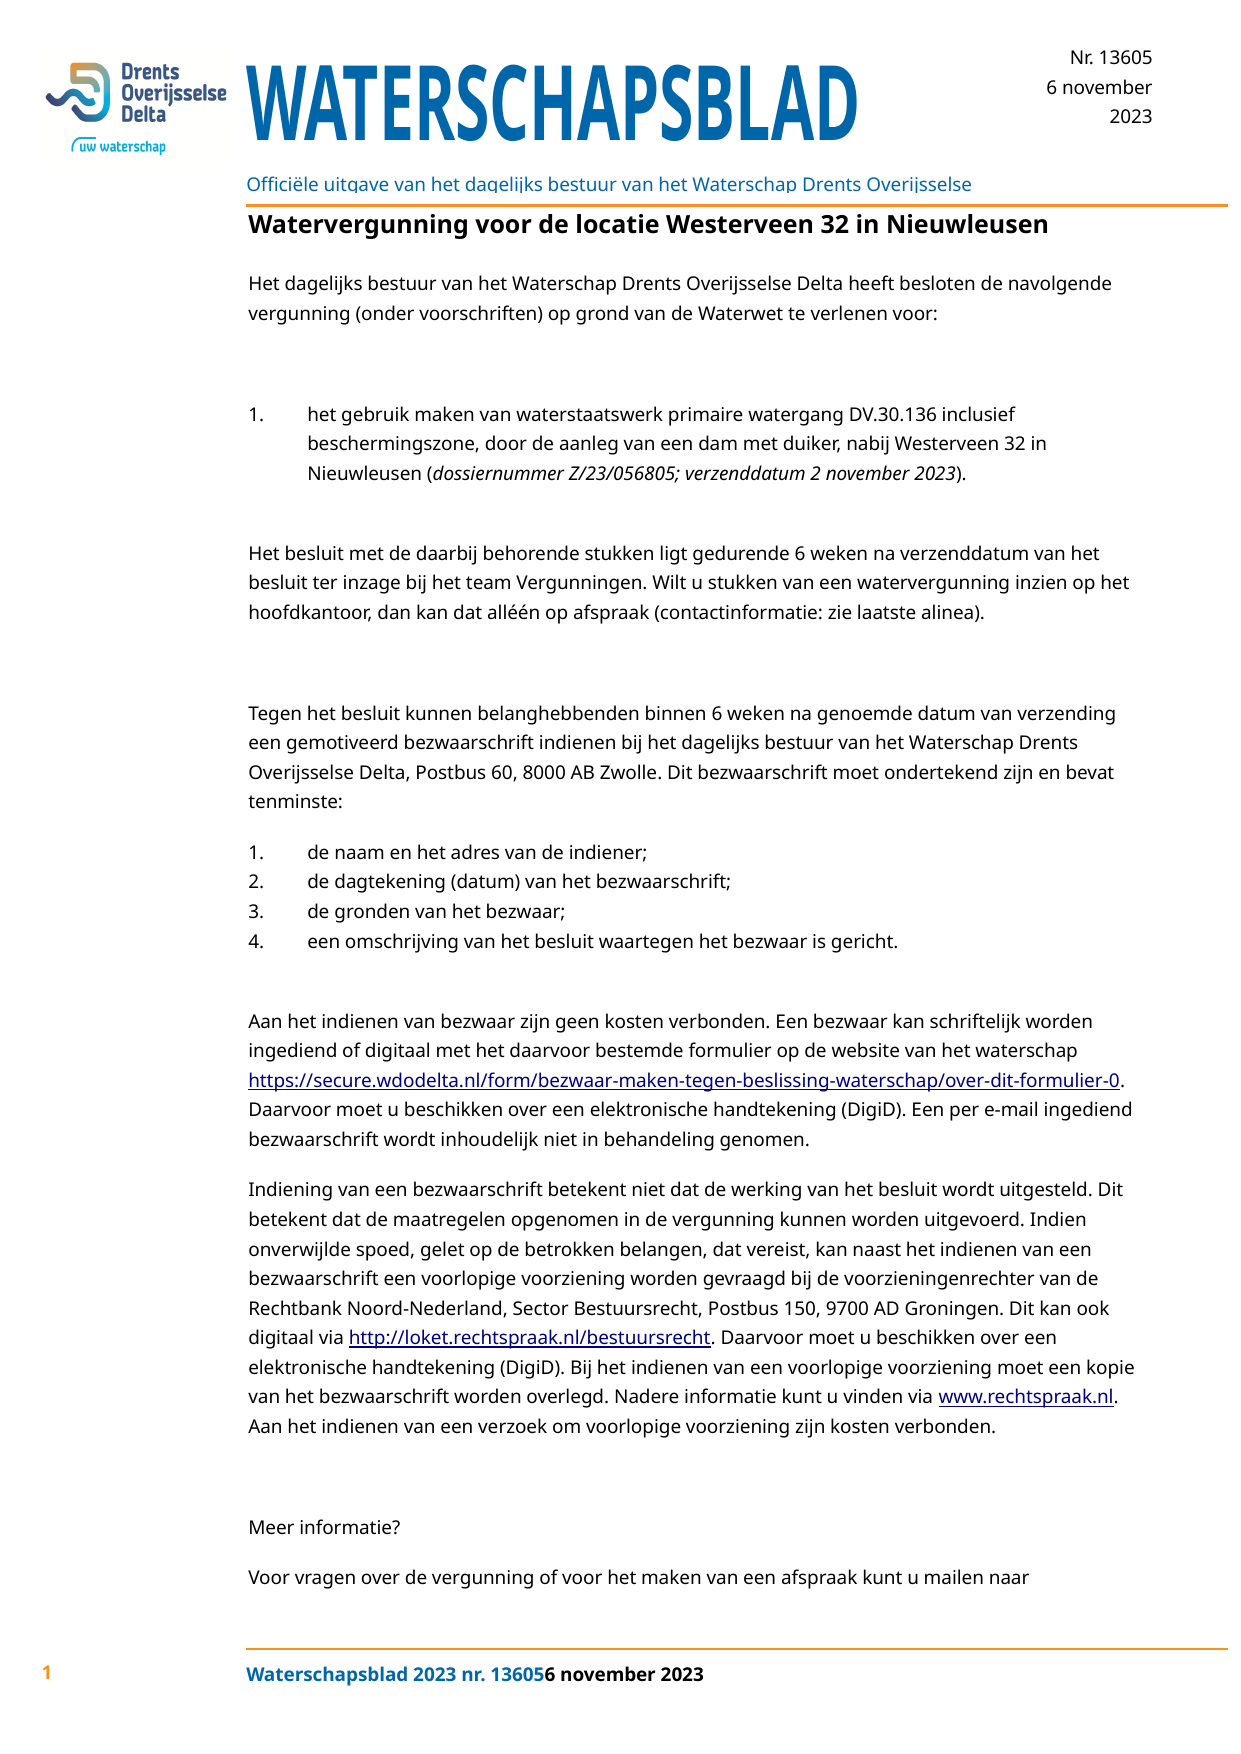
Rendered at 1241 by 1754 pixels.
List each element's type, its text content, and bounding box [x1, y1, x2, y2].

list een omschrijving van het besluit waartegen het bezwaar is gericht. [248, 928, 1152, 953]
list de gronden van het bezwaar; [248, 898, 1152, 924]
list de naam en het adres van de indiener; [248, 839, 1152, 865]
text Aan het indienen van bezwaar zijn geen kosten verbonden. Een bezwaar kan schriftelijk worden ingediend of digitaal met het daarvoor bestemde formulier op de website van het waterschap https://secure.wdodelta.nl/form/bezwaar-maken-tegen-beslissing-waterschap/over-dit-formulier-0. Daarvoor moet u beschikken over een elektronische handtekening (DigiD). Een per e-mail ingediend bezwaarschrift wordt inhoudelijk niet in behandeling genomen. [248, 1008, 1152, 1152]
text Het dagelijks bestuur van het Waterschap Drents Overijsselse Delta heeft besloten de navolgende vergunning (onder voorschriften) op grond van de Waterwet te verlenen voor: [248, 270, 1152, 326]
text Tegen het besluit kunnen belanghebbenden binnen 6 weken na genoemde datum van verzending een gemotiveerd bezwaarschrift indienen bij het dagelijks bestuur van het Waterschap Drents Overijsselse Delta, Postbus 60, 8000 AB Zwolle. Dit bezwaarschrift moet ondertekend zijn en bevat tenminste: [248, 700, 1152, 814]
list de dagtekening (datum) van het bezwaarschrift; [248, 869, 1152, 894]
text Het besluit met de daarbij behorende stukken ligt gedurende 6 weken na verzenddatum van het besluit ter inzage bij het team Vergunningen. Wilt u stukken van een watervergunning inzien op het hoofdkantoor, dan kan dat alléén op afspraak (contactinformatie: zie laatste alinea). [248, 540, 1152, 625]
text Meer informatie? [248, 1514, 1152, 1540]
text Voor vragen over de vergunning of voor het maken van een afspraak kunt u mailen naar [248, 1564, 1152, 1590]
picture [41, 47, 231, 172]
text Watervergunning voor de locatie Westerveen 32 in Nieuwleusen [248, 207, 1152, 241]
list het gebruik maken van waterstaatswerk primaire watergang DV.30.136 inclusief beschermingszone, door de aanleg van een dam met duiker, nabij Westerveen 32 in Nieuwleusen (dossiernummer Z/23/056805; verzenddatum 2 november 2023). [248, 401, 1152, 486]
text Indiening van een bezwaarschrift betekent niet dat de werking van het besluit wordt uitgesteld. Dit betekent dat de maatregelen opgenomen in de vergunning kunnen worden uitgevoerd. Indien onverwijlde spoed, gelet op de betrokken belangen, dat vereist, kan naast het indienen van een bezwaarschrift een voorlopige voorziening worden gevraagd bij de voorzieningenrechter van de Rechtbank Noord-Nederland, Sector Bestuursrecht, Postbus 150, 9700 AD Groningen. Dit kan ook digitaal via http://loket.rechtspraak.nl/bestuursrecht. Daarvoor moet u beschikken over een elektronische handtekening (DigiD). Bij het indienen van een voorlopige voorziening moet een kopie van het bezwaarschrift worden overlegd. Nadere informatie kunt u vinden via www.rechtspraak.nl. Aan het indienen van een verzoek om voorlopige voorziening zijn kosten verbonden. [248, 1177, 1152, 1439]
